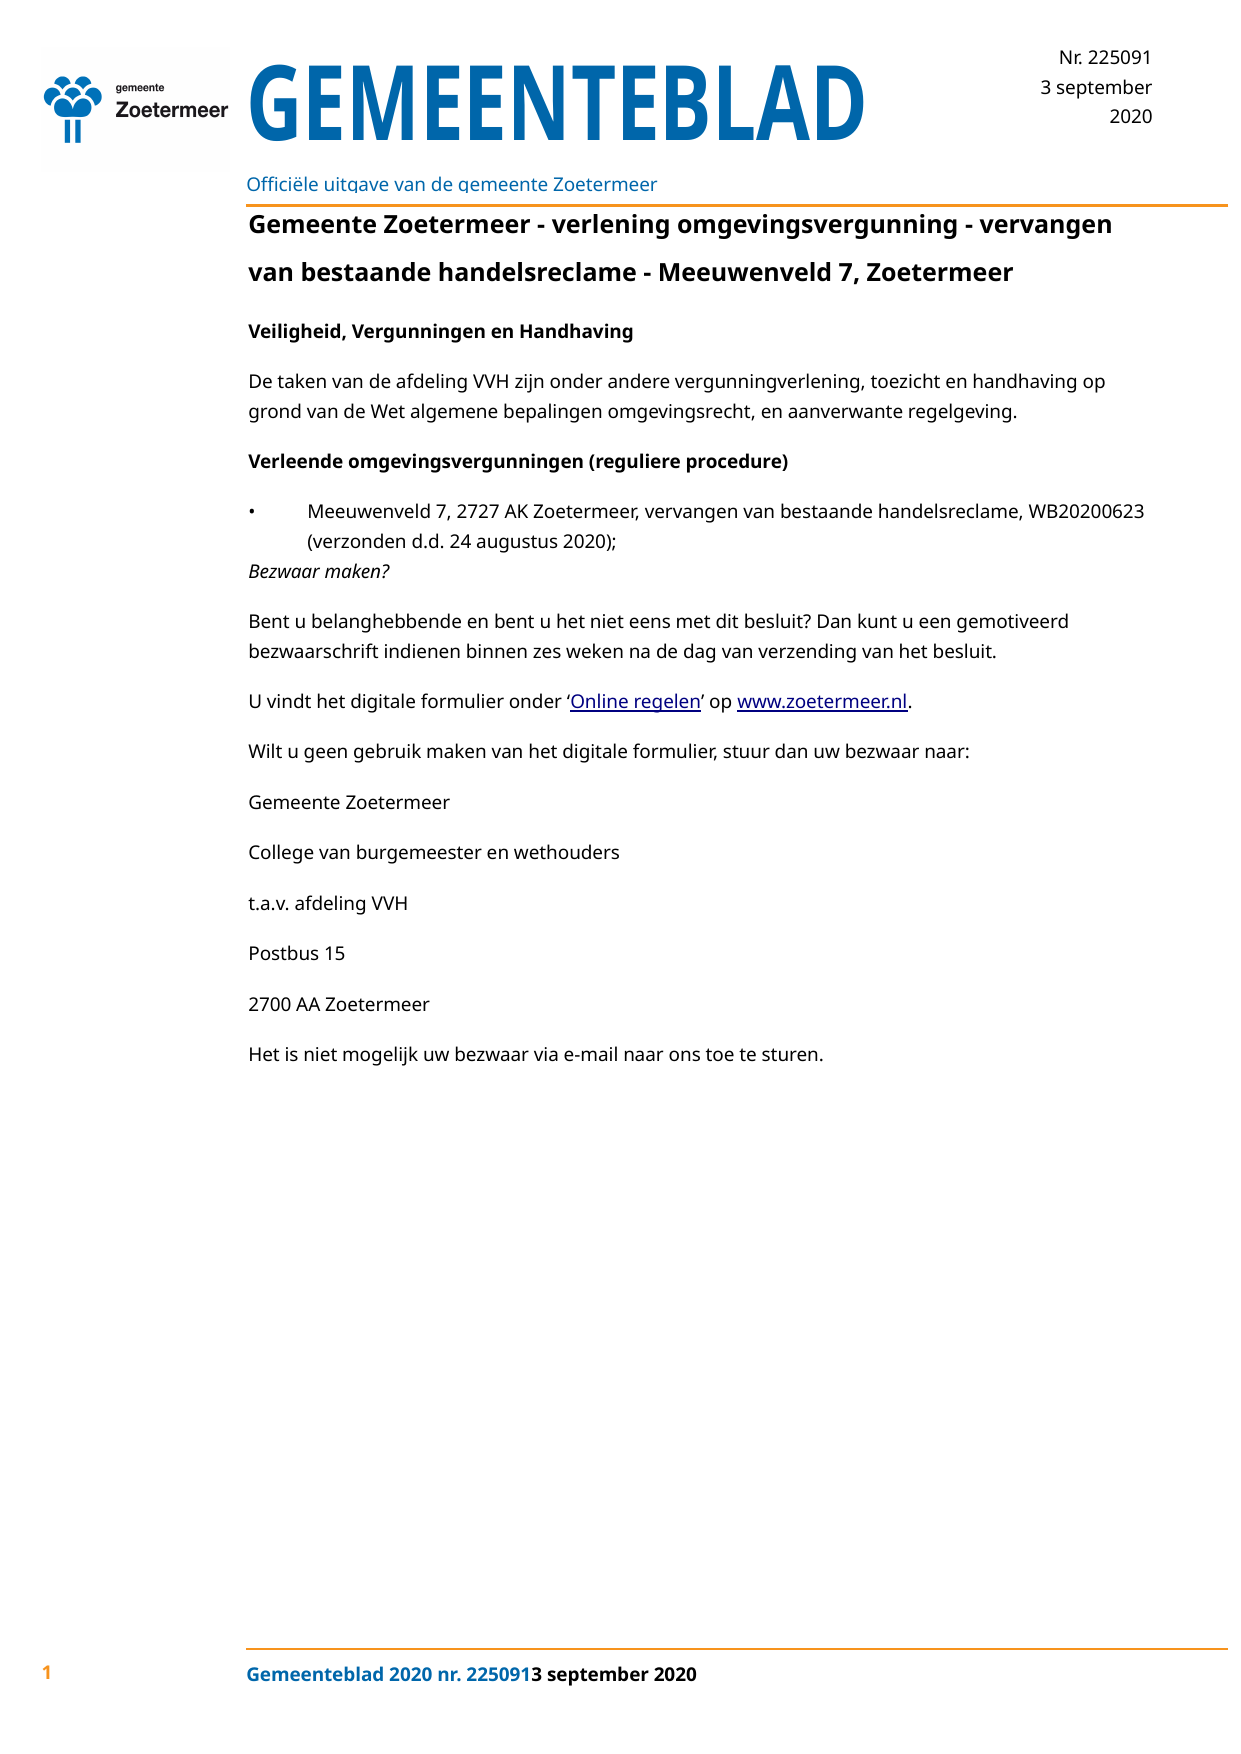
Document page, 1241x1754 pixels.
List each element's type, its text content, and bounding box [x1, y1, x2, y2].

text Gemeente Zoetermeer [248, 789, 1152, 815]
picture [41, 47, 231, 172]
text Bezwaar maken? [248, 558, 1152, 584]
text Het is niet mogelijk uw bezwaar via e-mail naar ons toe te sturen. [248, 1041, 1152, 1067]
text College van burgemeester en wethouders [248, 839, 1152, 865]
text U vindt het digitale formulier onder ‘Online regelen’ op www.zoetermeer.nl. [248, 688, 1152, 714]
list Meeuwenveld 7, 2727 AK Zoetermeer, vervangen van bestaande handelsreclame, WB20200623 (verzonden d.d. 24 augustus 2020); [248, 499, 1152, 554]
text Gemeente Zoetermeer - verlening omgevingsvergunning - vervangen van bestaande handelsreclame - Meeuwenveld 7, Zoetermeer [248, 207, 1152, 288]
text Verleende omgevingsvergunningen (reguliere procedure) [248, 448, 1152, 474]
text Bent u belanghebbende en bent u het niet eens met dit besluit? Dan kunt u een gemotiveerd bezwaarschrift indienen binnen zes weken na de dag van verzending van het besluit. [248, 608, 1152, 664]
text t.a.v. afdeling VVH [248, 890, 1152, 916]
text De taken van de afdeling VVH zijn onder andere vergunningverlening, toezicht en handhaving op grond van de Wet algemene bepalingen omgevingsrecht, en aanverwante regelgeving. [248, 368, 1152, 424]
text Veiligheid, Vergunningen en Handhaving [248, 318, 1152, 344]
text 2700 AA Zoetermeer [248, 991, 1152, 1017]
text Postbus 15 [248, 940, 1152, 966]
text Wilt u geen gebruik maken van het digitale formulier, stuur dan uw bezwaar naar: [248, 739, 1152, 764]
